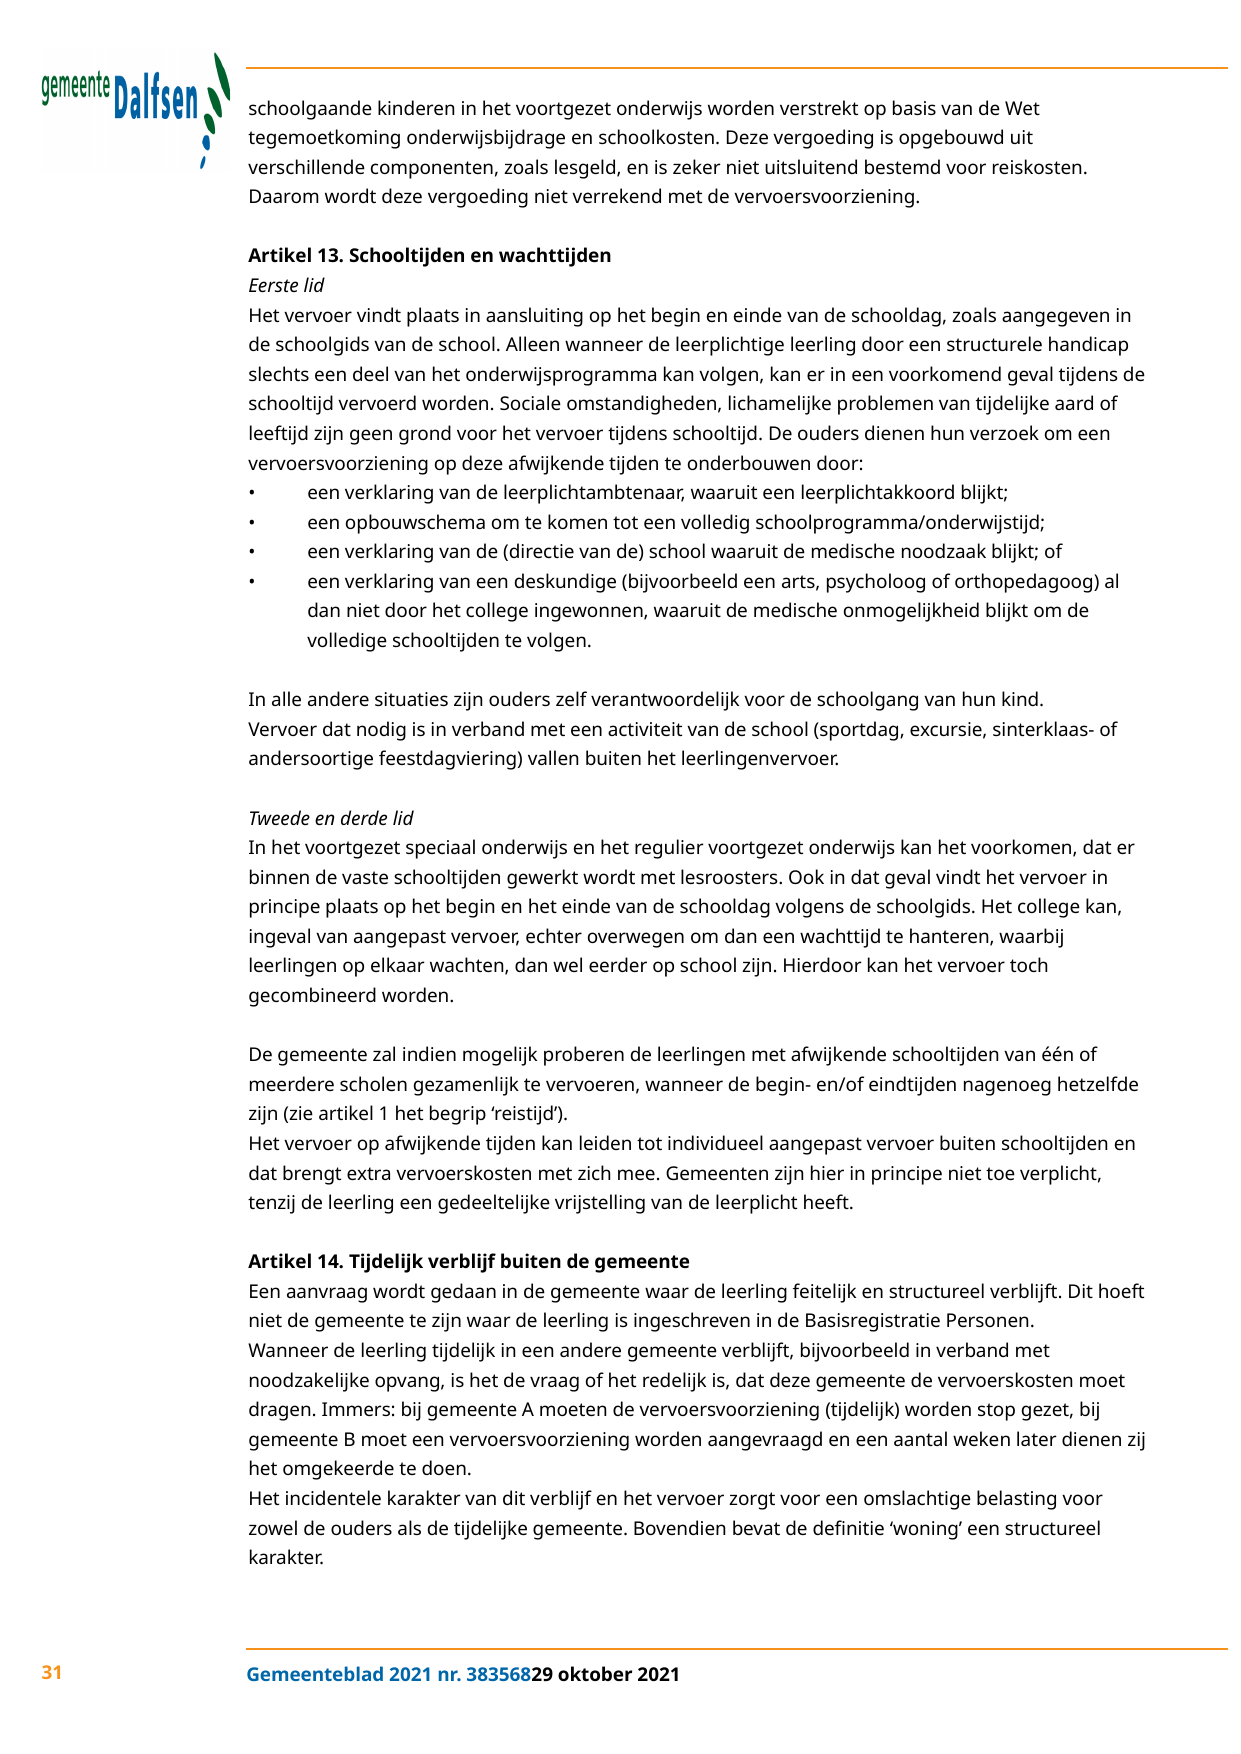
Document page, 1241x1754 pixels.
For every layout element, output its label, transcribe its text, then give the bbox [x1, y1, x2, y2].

text Vervoer dat nodig is in verband met een activiteit van de school (sportdag, excursie, sinterklaas- of andersoortige feestdagviering) vallen buiten het leerlingenvervoer. [248, 716, 1152, 771]
list een verklaring van de leerplichtambtenaar, waaruit een leerplichtakkoord blijkt; [248, 479, 1152, 505]
list een verklaring van een deskundige (bijvoorbeeld een arts, psycholoog of orthopedagoog) al dan niet door het college ingewonnen, waaruit de medische onmogelijkheid blijkt om de volledige schooltijden te volgen. [248, 568, 1152, 653]
picture [41, 47, 231, 172]
text Wanneer de leerling tijdelijk in een andere gemeente verblijft, bijvoorbeeld in verband met noodzakelijke opvang, is het de vraag of het redelijk is, dat deze gemeente de vervoerskosten moet dragen. Immers: bij gemeente A moeten de vervoersvoorziening (tijdelijk) worden stop gezet, bij gemeente B moet een vervoersvoorziening worden aangevraagd en een aantal weken later dienen zij het omgekeerde te doen. [248, 1337, 1152, 1481]
text schoolgaande kinderen in het voortgezet onderwijs worden verstrekt op basis van de Wet tegemoetkoming onderwijsbijdrage en schoolkosten. Deze vergoeding is opgebouwd uit verschillende componenten, zoals lesgeld, en is zeker niet uitsluitend bestemd voor reiskosten. Daarom wordt deze vergoeding niet verrekend met de vervoersvoorziening. [248, 95, 1152, 209]
list een opbouwschema om te komen tot een volledig schoolprogramma/onderwijstijd; [248, 509, 1152, 535]
text Artikel 13. Schooltijden en wachttijden [248, 243, 1152, 268]
text Artikel 14. Tijdelijk verblijf buiten de gemeente [248, 1248, 1152, 1274]
text Het vervoer op afwijkende tijden kan leiden tot individueel aangepast vervoer buiten schooltijden en dat brengt extra vervoerskosten met zich mee. Gemeenten zijn hier in principe niet toe verplicht, tenzij de leerling een gedeeltelijke vrijstelling van de leerplicht heeft. [248, 1130, 1152, 1215]
text Een aanvraag wordt gedaan in de gemeente waar de leerling feitelijk en structureel verblijft. Dit hoeft niet de gemeente te zijn waar de leerling is ingeschreven in de Basisregistratie Personen. [248, 1278, 1152, 1333]
text Tweede en derde lid [248, 805, 1152, 831]
text In alle andere situaties zijn ouders zelf verantwoordelijk voor de schoolgang van hun kind. [248, 686, 1152, 712]
text In het voortgezet speciaal onderwijs en het regulier voortgezet onderwijs kan het voorkomen, dat er binnen de vaste schooltijden gewerkt wordt met lesroosters. Ook in dat geval vindt het vervoer in principe plaats op het begin en het einde van de schooldag volgens de schoolgids. Het college kan, ingeval van aangepast vervoer, echter overwegen om dan een wachttijd te hanteren, waarbij leerlingen op elkaar wachten, dan wel eerder op school zijn. Hierdoor kan het vervoer toch gecombineerd worden. [248, 834, 1152, 1008]
text De gemeente zal indien mogelijk proberen de leerlingen met afwijkende schooltijden van één of meerdere scholen gezamenlijk te vervoeren, wanneer de begin- en/of eindtijden nagenoeg hetzelfde zijn (zie artikel 1 het begrip ‘reistijd’). [248, 1041, 1152, 1126]
text Het vervoer vindt plaats in aansluiting op het begin en einde van de schooldag, zoals aangegeven in de schoolgids van de school. Alleen wanneer de leerplichtige leerling door een structurele handicap slechts een deel van het onderwijsprogramma kan volgen, kan er in een voorkomend geval tijdens de schooltijd vervoerd worden. Sociale omstandigheden, lichamelijke problemen van tijdelijke aard of leeftijd zijn geen grond voor het vervoer tijdens schooltijd. De ouders dienen hun verzoek om een vervoersvoorziening op deze afwijkende tijden te onderbouwen door: [248, 302, 1152, 476]
text Het incidentele karakter van dit verblijf en het vervoer zorgt voor een omslachtige belasting voor zowel de ouders als de tijdelijke gemeente. Bovendien bevat de definitie ‘woning’ een structureel karakter. [248, 1485, 1152, 1570]
list een verklaring van de (directie van de) school waaruit de medische noodzaak blijkt; of [248, 538, 1152, 564]
text Eerste lid [248, 272, 1152, 298]
